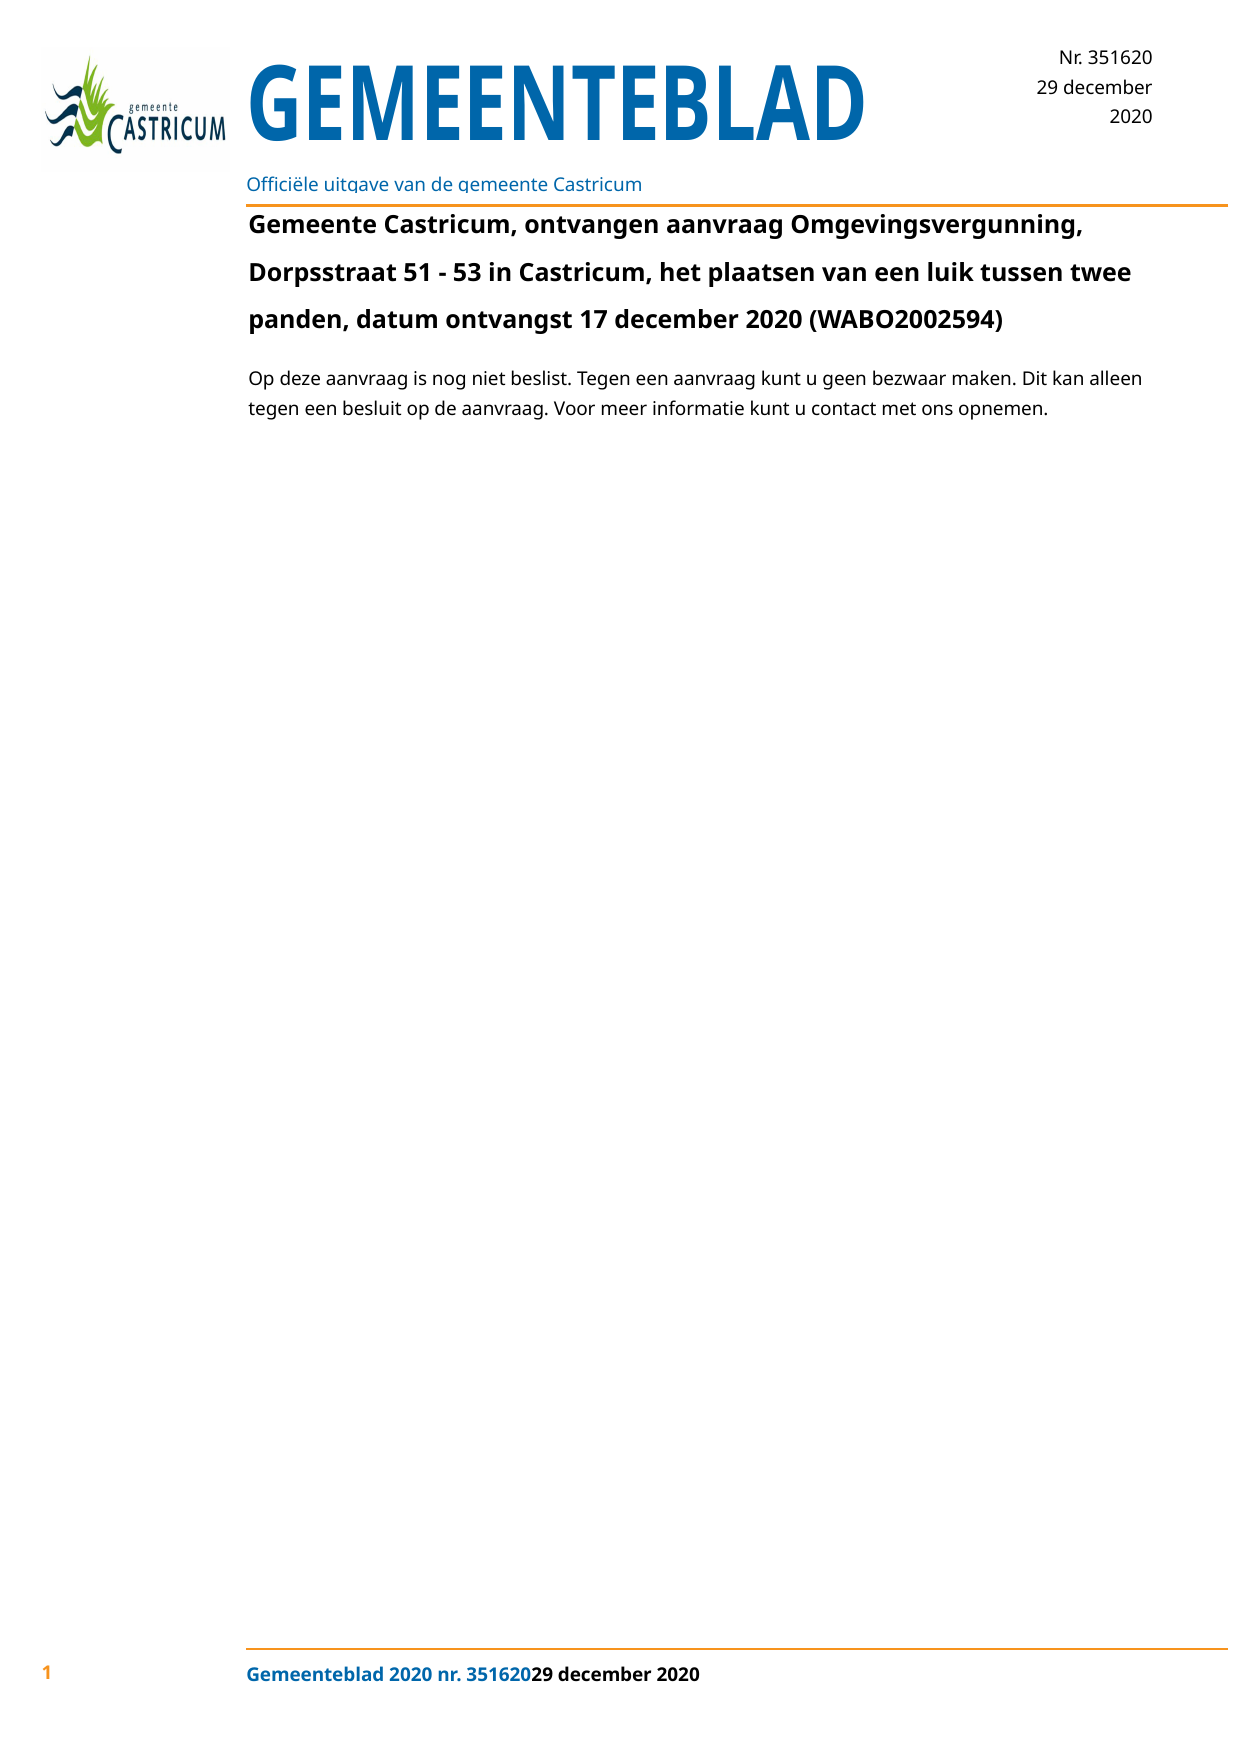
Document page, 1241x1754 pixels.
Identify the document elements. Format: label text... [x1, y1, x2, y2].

text Op deze aanvraag is nog niet beslist. Tegen een aanvraag kunt u geen bezwaar maken. Dit kan alleen tegen een besluit op de aanvraag. Voor meer informatie kunt u contact met ons opnemen. [248, 366, 1152, 421]
text Gemeente Castricum, ontvangen aanvraag Omgevingsvergunning, Dorpsstraat 51 - 53 in Castricum, het plaatsen van een luik tussen twee panden, datum ontvangst 17 december 2020 (WABO2002594) [248, 207, 1152, 336]
picture [41, 47, 231, 172]
